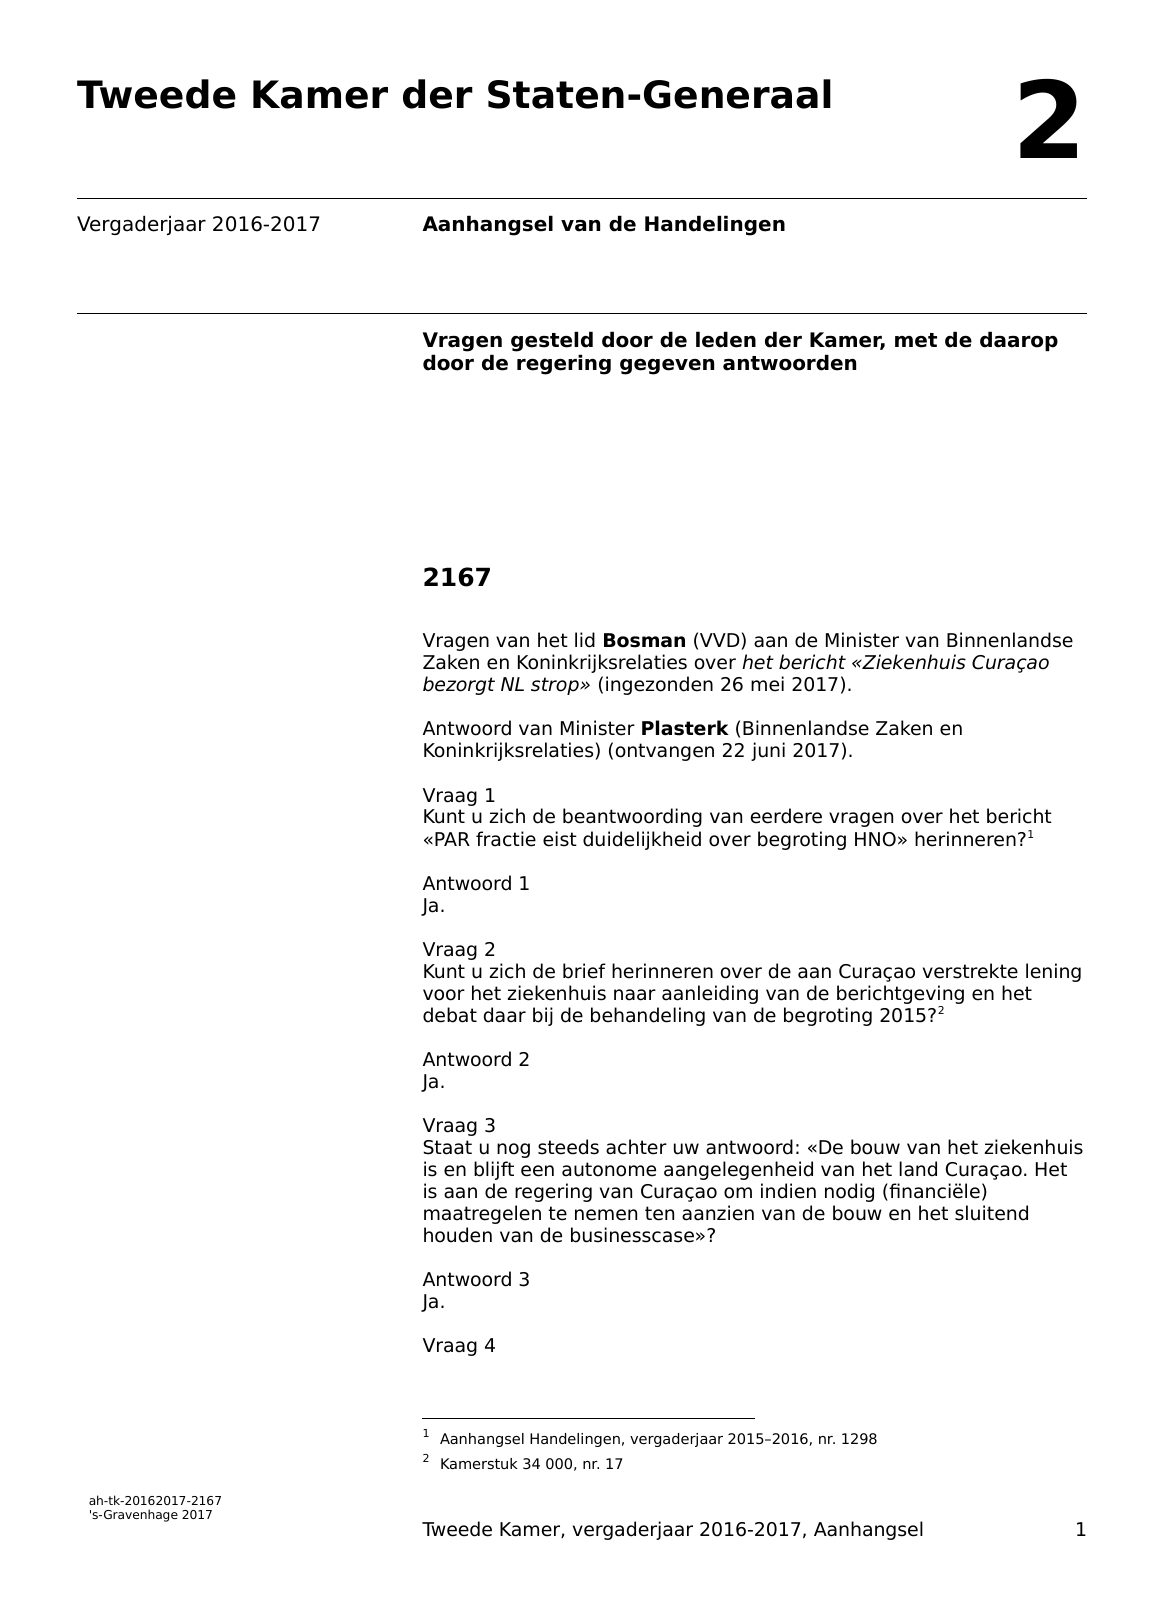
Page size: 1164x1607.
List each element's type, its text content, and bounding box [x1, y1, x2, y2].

text 's-Gravenhage 2017 [88, 1508, 323, 1522]
text Ja. [422, 1071, 1087, 1093]
text Staat u nog steeds achter uw antwoord: «De bouw van het ziekenhuis is en blijft een autonome aangelegenheid van het land Curaçao. Het is aan de regering van Curaçao om indien nodig (financiële) maatregelen te nemen ten aanzien van de bouw en het sluitend houden van de businesscase»? [422, 1137, 1087, 1247]
table_header 2 [886, 59, 1087, 198]
text 2167 [422, 563, 1087, 592]
table_header Tweede Kamer der Staten-Generaal [77, 59, 886, 198]
text Vraag 2 [422, 939, 1087, 961]
text Kunt u zich de brief herinneren over de aan Curaçao verstrekte lening voor het ziekenhuis naar aanleiding van de berichtgeving en het debat daar bij de behandeling van de begroting 2015? [422, 961, 1087, 1027]
text Aanhangsel Handelingen, vergaderjaar 2015–2016, nr. 1298 [422, 1427, 1087, 1449]
table_cell Vragen gesteld door de leden der Kamer, met de daarop door de regering gegeven antwoorden [422, 314, 1087, 375]
text Vragen van het lid Bosman (VVD) aan de Minister van Binnenlandse Zaken en Koninkrijksrelaties over het bericht «Ziekenhuis Curaçao bezorgt NL strop» (ingezonden 26 mei 2017). [422, 630, 1087, 696]
text Vraag 3 [422, 1115, 1087, 1137]
table_cell [77, 314, 422, 375]
text Ja. [422, 894, 1087, 917]
text Kunt u zich de beantwoording van eerdere vragen over het bericht «PAR fractie eist duidelijkheid over begroting HNO» herinneren? [422, 806, 1087, 850]
text Vraag 1 [422, 784, 1087, 806]
text Ja. [422, 1291, 1087, 1313]
text ah-tk-20162017-2167 [88, 1494, 323, 1508]
text Antwoord 1 [422, 873, 1087, 894]
text Antwoord van Minister Plasterk (Binnenlandse Zaken en Koninkrijksrelaties) (ontvangen 22 juni 2017). [422, 718, 1087, 762]
table_cell Vergaderjaar 2016-2017 [77, 199, 422, 313]
text Antwoord 3 [422, 1269, 1087, 1291]
text Kamerstuk 34 000, nr. 17 [422, 1452, 1087, 1474]
text Vraag 4 [422, 1335, 1087, 1357]
text Antwoord 2 [422, 1049, 1087, 1071]
table_cell Aanhangsel van de Handelingen [422, 199, 1087, 313]
